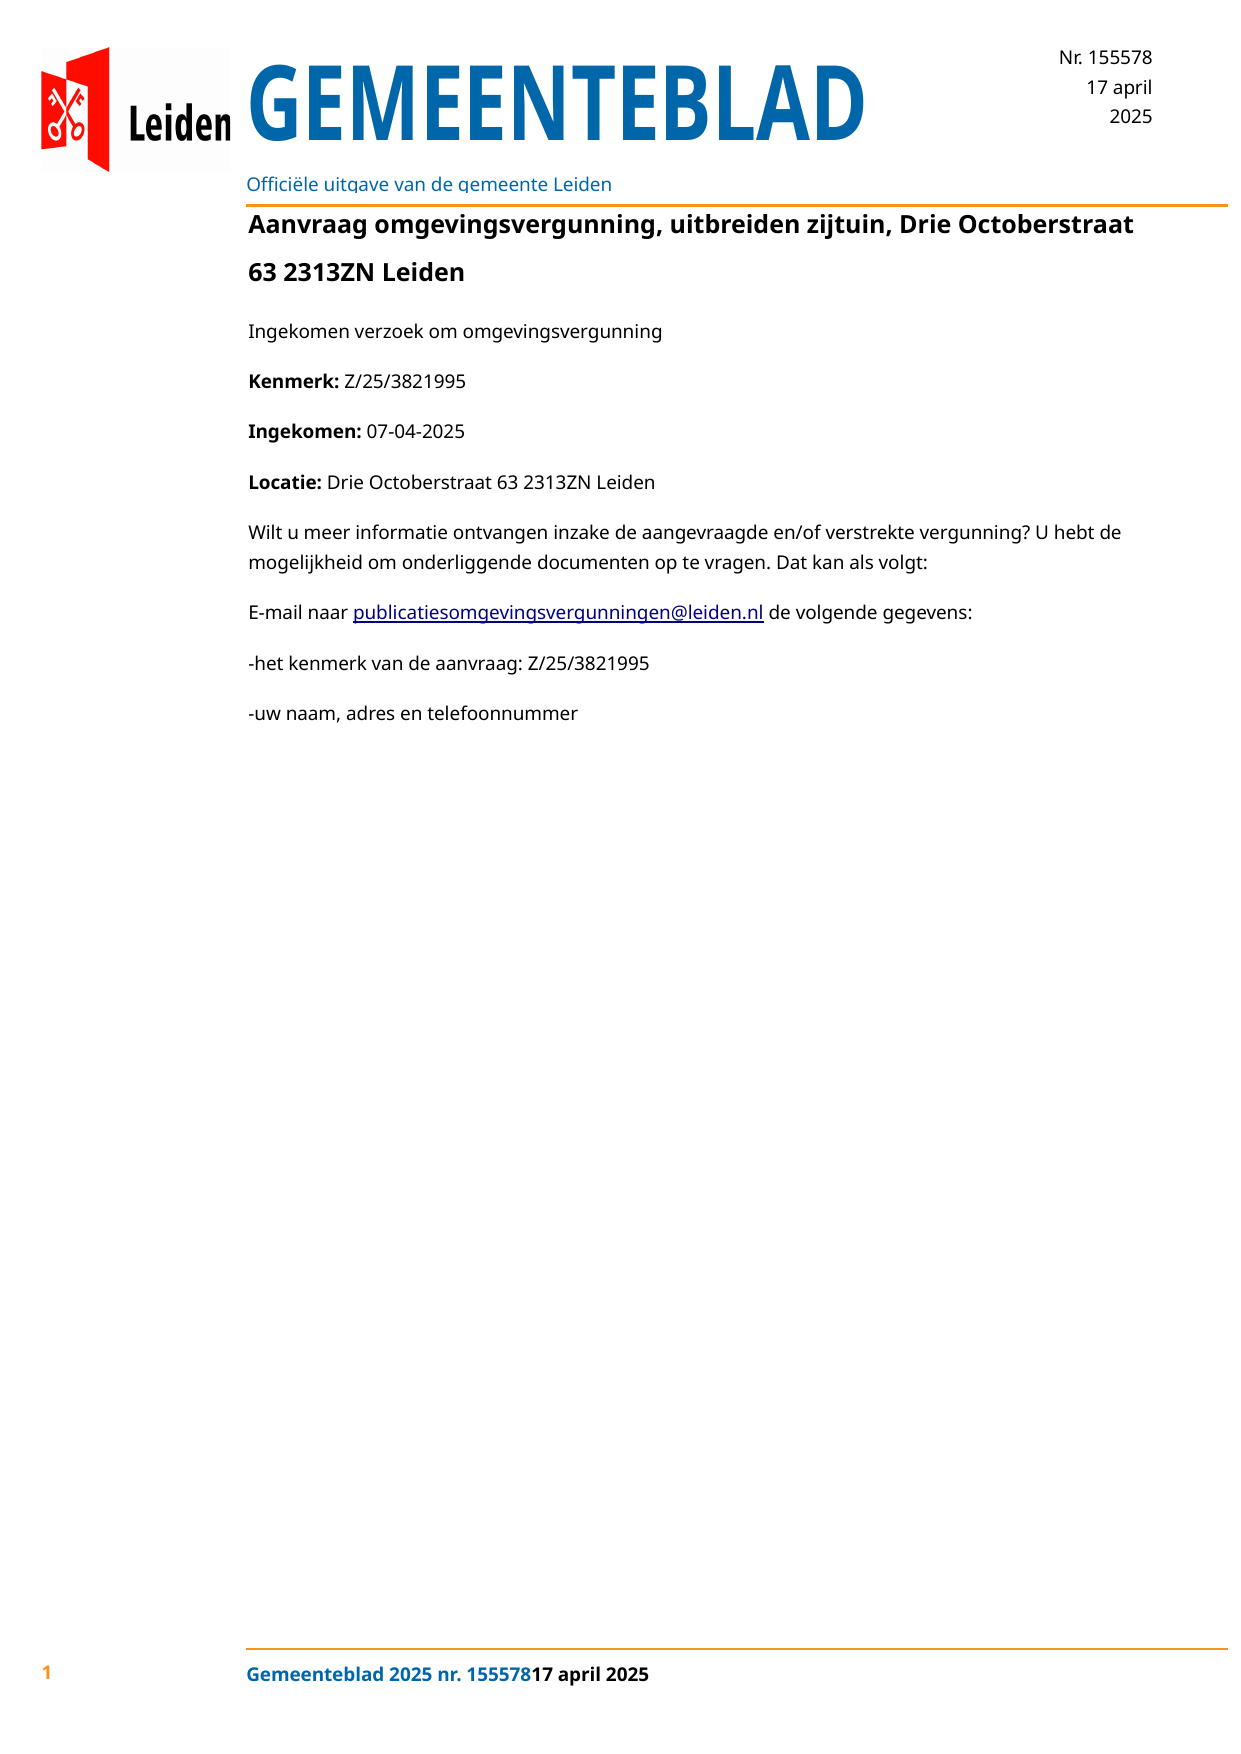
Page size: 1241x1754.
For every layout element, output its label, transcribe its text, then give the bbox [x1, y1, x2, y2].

text -het kenmerk van de aanvraag: Z/25/3821995 [248, 650, 1152, 676]
text Locatie: Drie Octoberstraat 63 2313ZN Leiden [248, 469, 1152, 495]
picture [41, 47, 231, 172]
text Ingekomen verzoek om omgevingsvergunning [248, 318, 1152, 344]
text -uw naam, adres en telefoonnummer [248, 700, 1152, 726]
text E-mail naar publicatiesomgevingsvergunningen@leiden.nl de volgende gegevens: [248, 599, 1152, 625]
text Ingekomen: 07-04-2025 [248, 419, 1152, 444]
text Kenmerk: Z/25/3821995 [248, 368, 1152, 394]
text Aanvraag omgevingsvergunning, uitbreiden zijtuin, Drie Octoberstraat 63 2313ZN Leiden [248, 207, 1152, 288]
text Wilt u meer informatie ontvangen inzake de aangevraagde en/of verstrekte vergunning? U hebt de mogelijkheid om onderliggende documenten op te vragen. Dat kan als volgt: [248, 519, 1152, 575]
